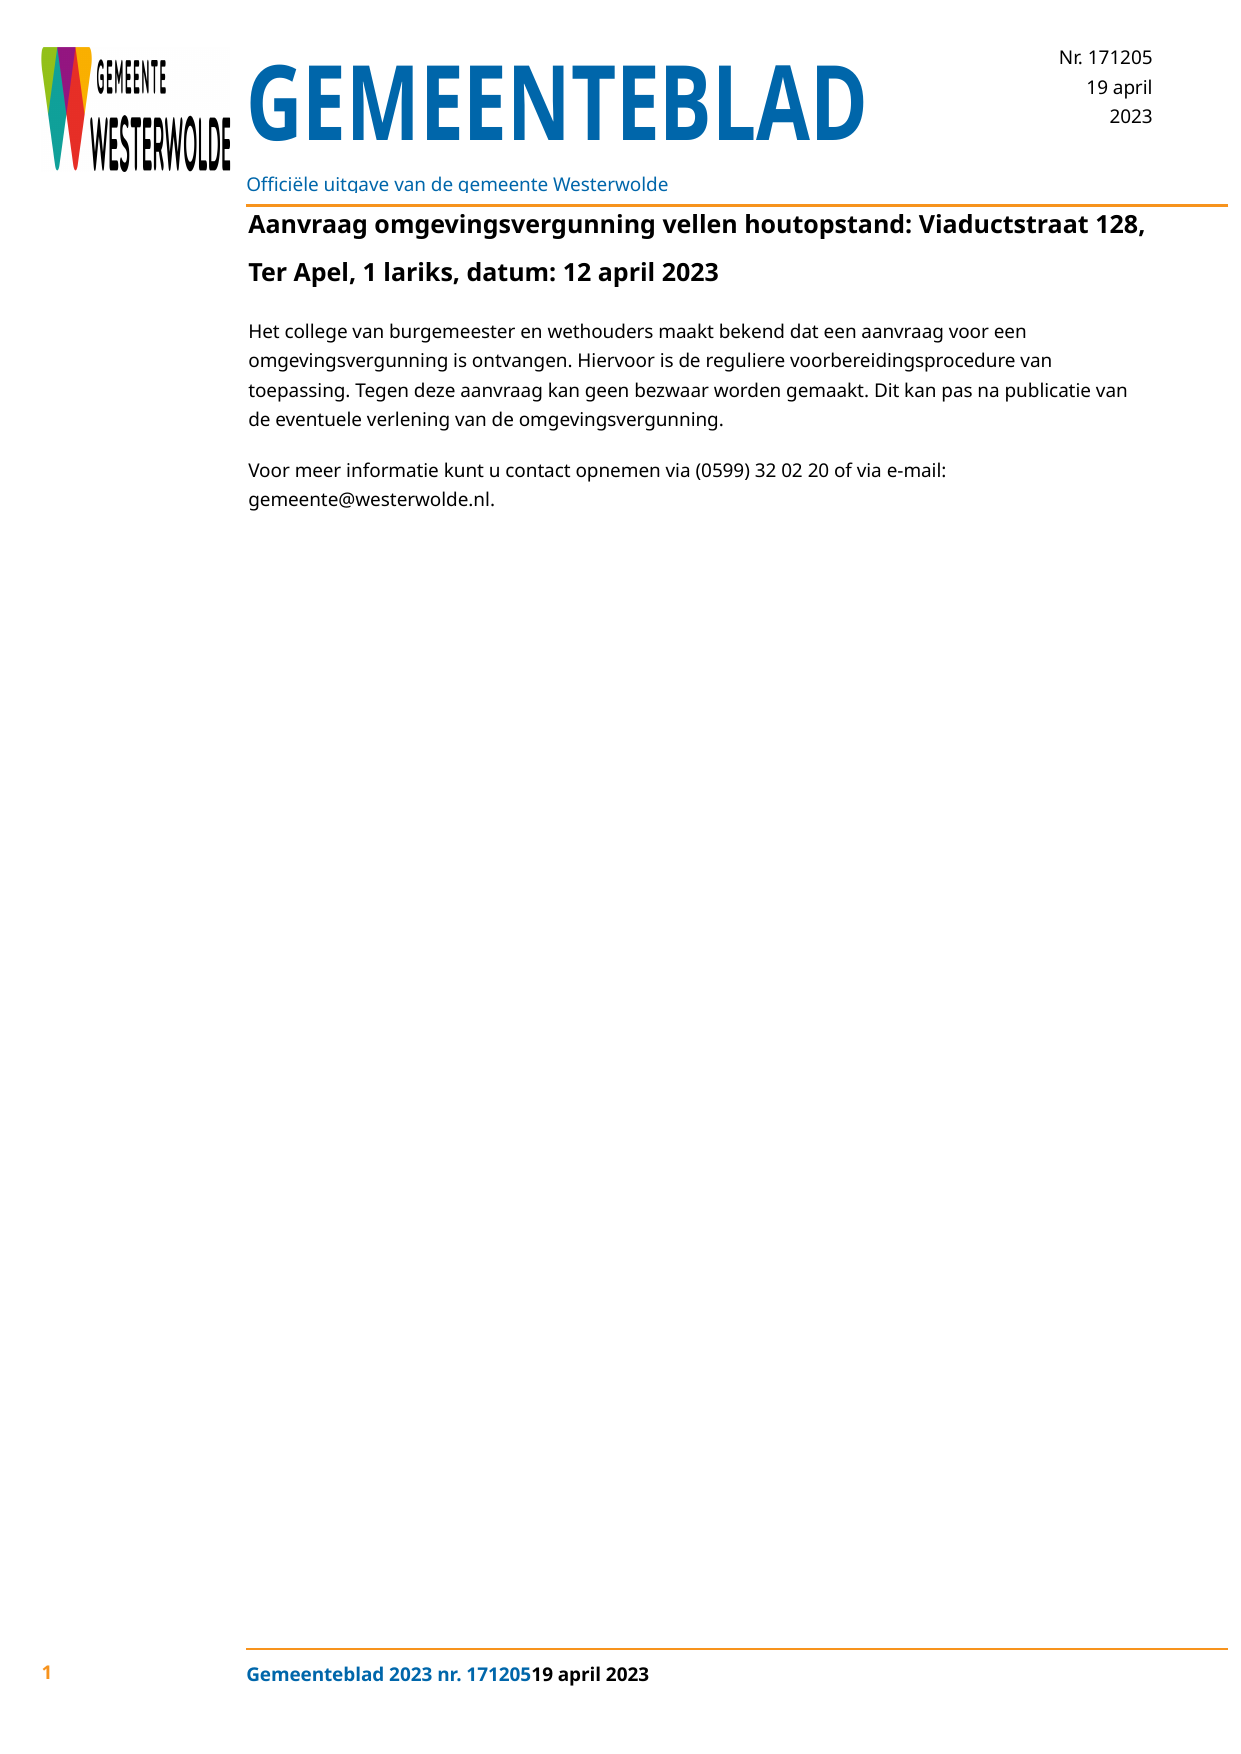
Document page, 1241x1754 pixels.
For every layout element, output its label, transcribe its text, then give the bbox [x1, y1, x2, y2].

picture [41, 47, 231, 172]
text Aanvraag omgevingsvergunning vellen houtopstand: Viaductstraat 128, Ter Apel, 1 lariks, datum: 12 april 2023 [248, 207, 1152, 288]
text Voor meer informatie kunt u contact opnemen via (0599) 32 02 20 of via e-mail: gemeente@westerwolde.nl. [248, 457, 1152, 512]
text Het college van burgemeester en wethouders maakt bekend dat een aanvraag voor een omgevingsvergunning is ontvangen. Hiervoor is de reguliere voorbereidingsprocedure van toepassing. Tegen deze aanvraag kan geen bezwaar worden gemaakt. Dit kan pas na publicatie van de eventuele verlening van de omgevingsvergunning. [248, 318, 1152, 432]
